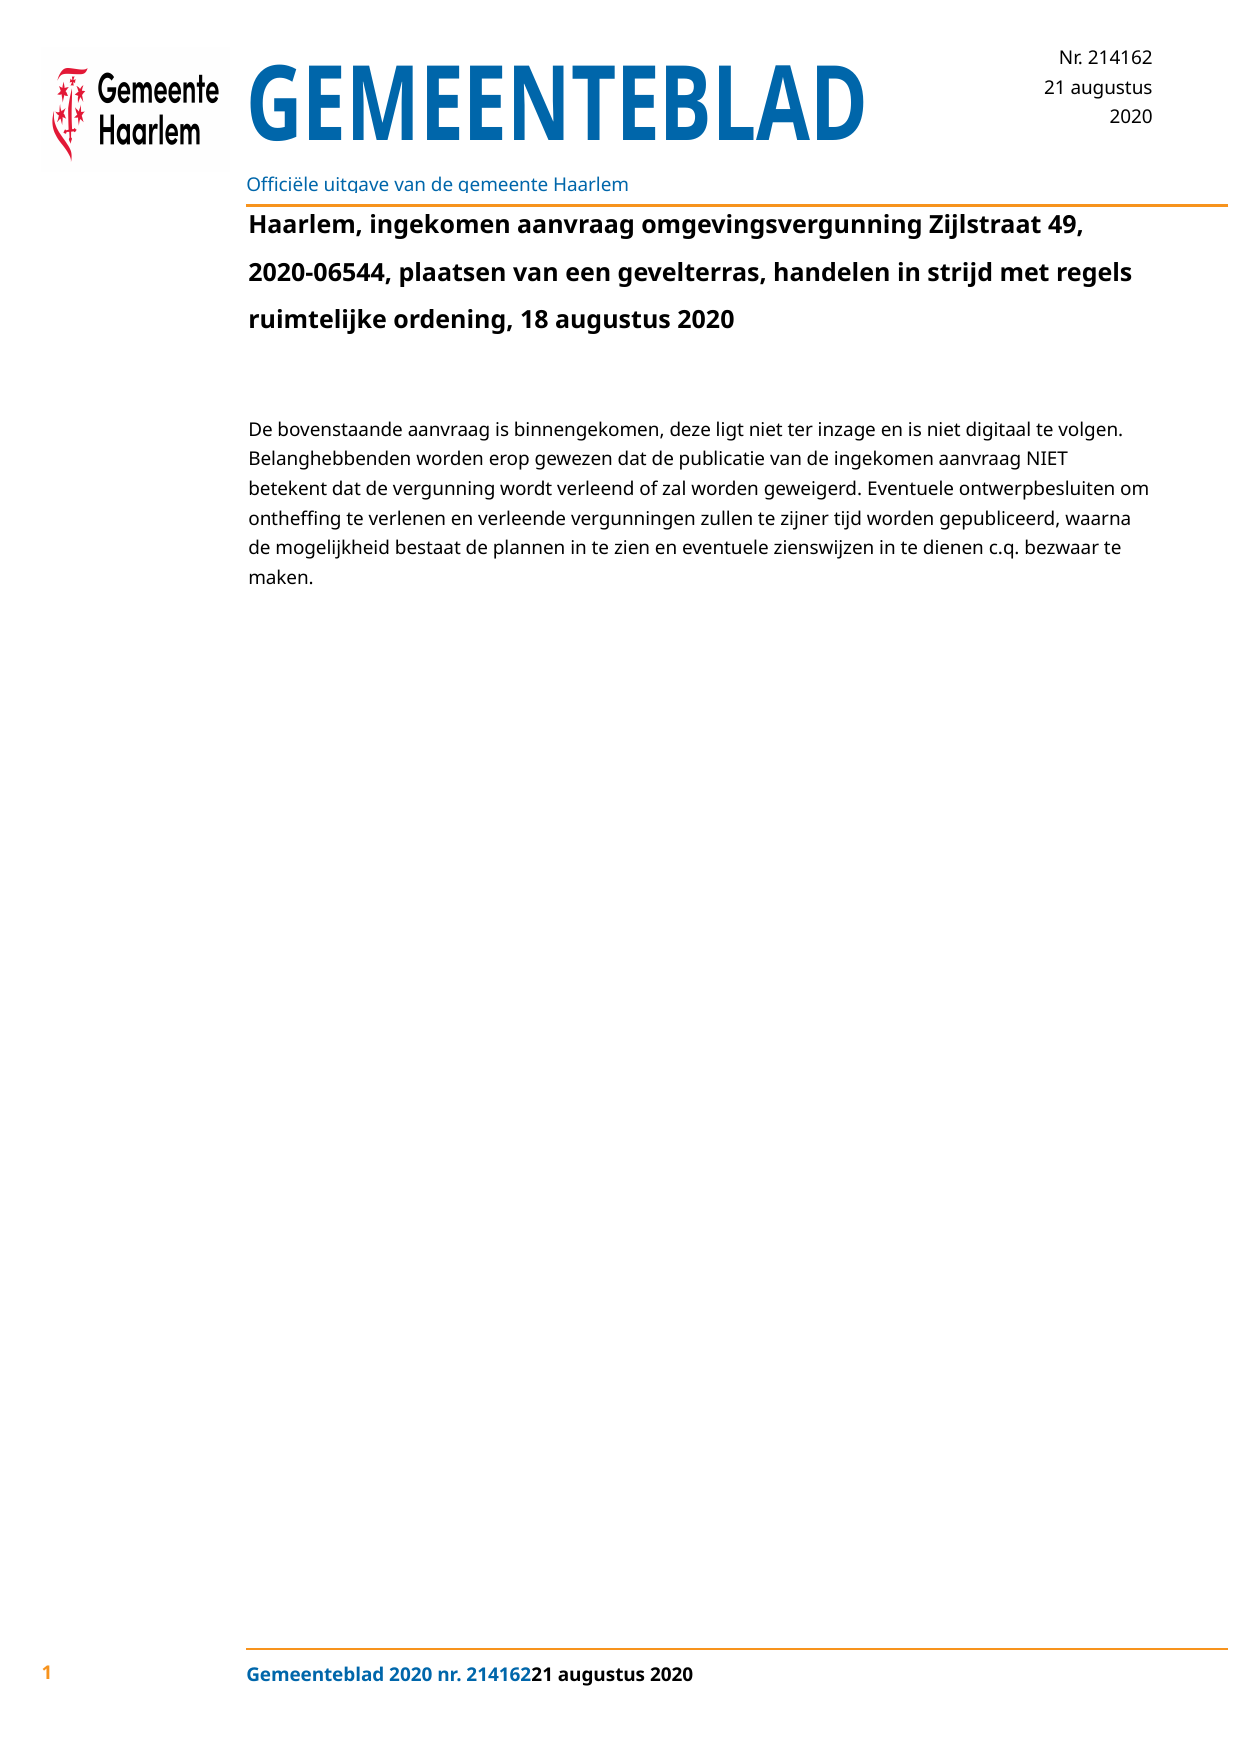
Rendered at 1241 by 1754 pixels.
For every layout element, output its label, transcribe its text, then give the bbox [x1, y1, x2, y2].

text De bovenstaande aanvraag is binnengekomen, deze ligt niet ter inzage en is niet digitaal te volgen. Belanghebbenden worden erop gewezen dat de publicatie van de ingekomen aanvraag NIET betekent dat de vergunning wordt verleend of zal worden geweigerd. Eventuele ontwerpbesluiten om ontheffing te verlenen en verleende vergunningen zullen te zijner tijd worden gepubliceerd, waarna de mogelijkheid bestaat de plannen in te zien en eventuele zienswijzen in te dienen c.q. bezwaar te maken. [248, 416, 1152, 589]
picture [41, 47, 231, 172]
text Haarlem, ingekomen aanvraag omgevingsvergunning Zijlstraat 49, 2020-06544, plaatsen van een gevelterras, handelen in strijd met regels ruimtelijke ordening, 18 augustus 2020 [248, 207, 1152, 336]
